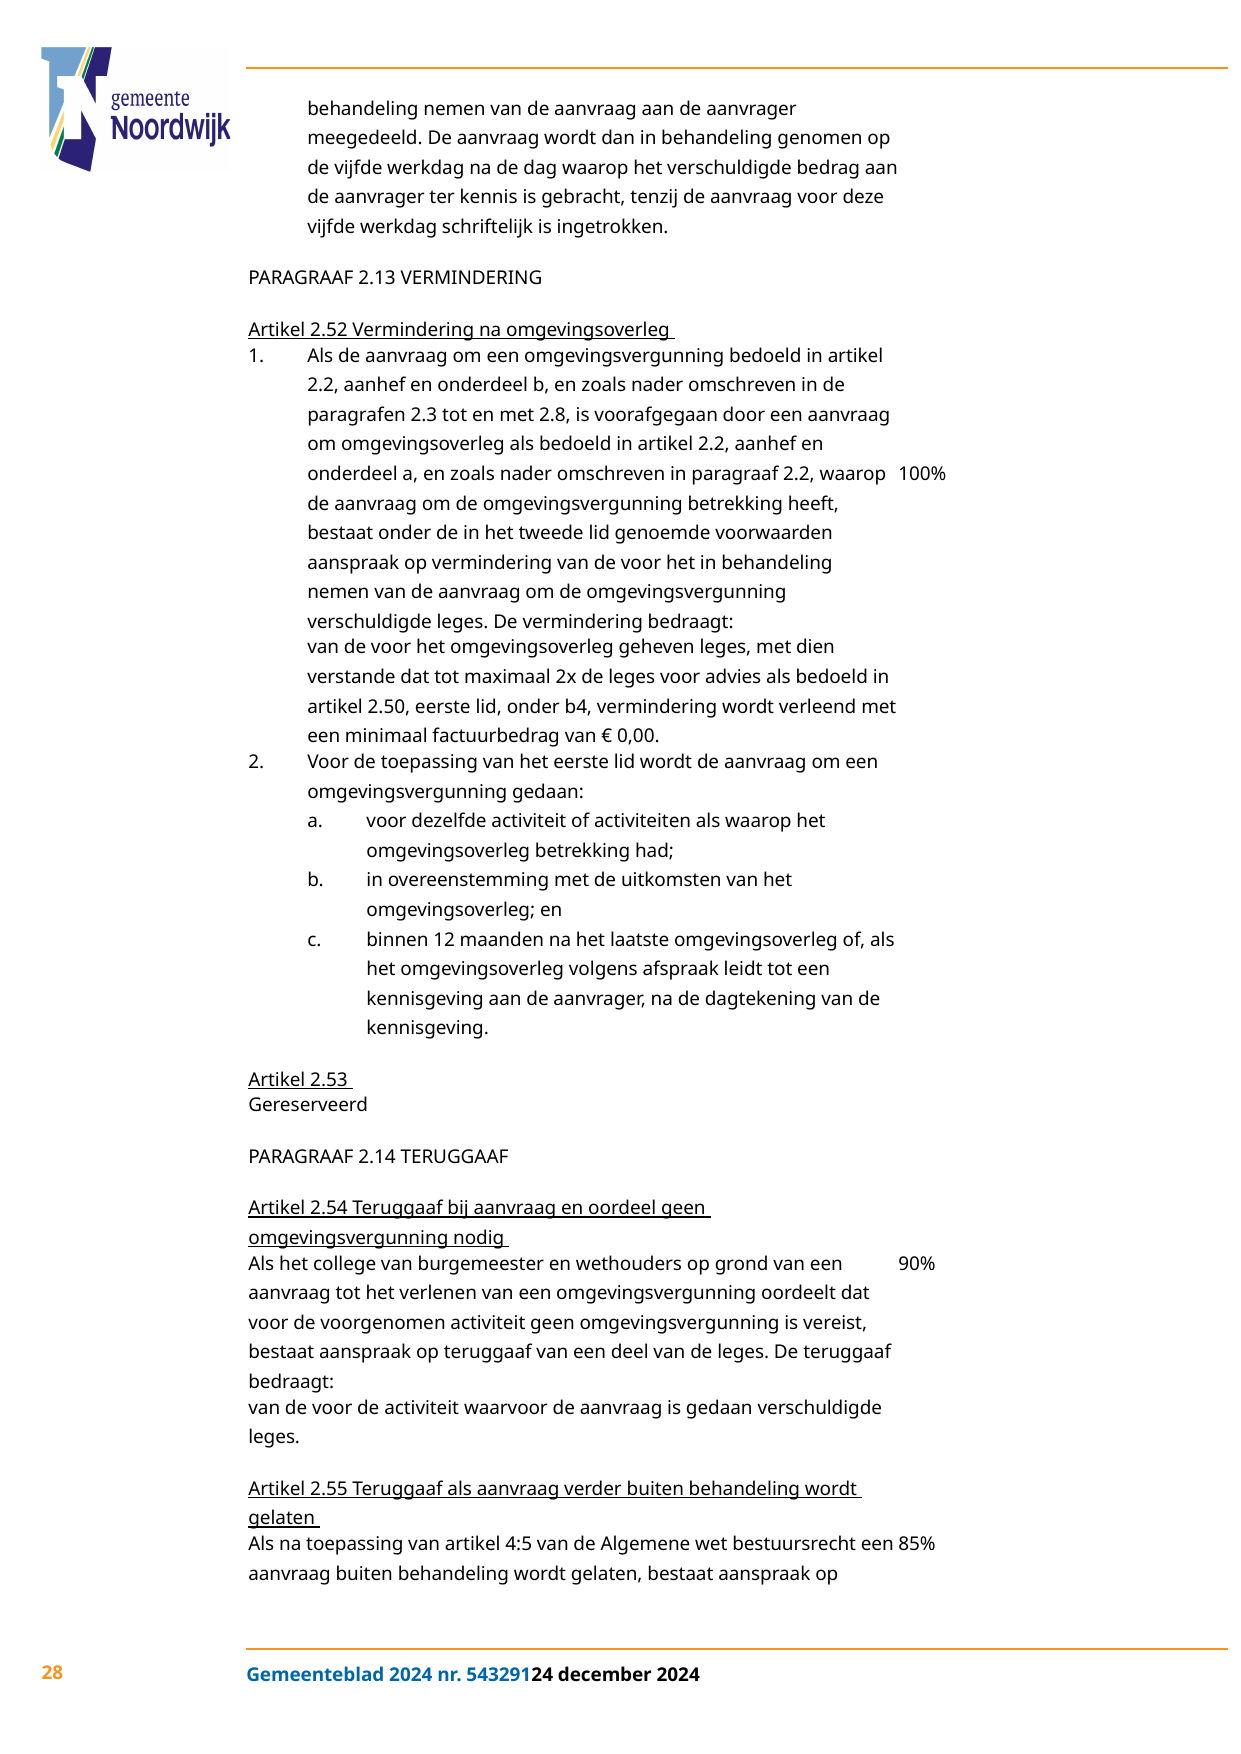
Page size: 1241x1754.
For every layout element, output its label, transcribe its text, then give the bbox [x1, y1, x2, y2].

table_cell [898, 1475, 1152, 1530]
table_cell [898, 1066, 1152, 1092]
table_cell 90% [898, 1250, 1152, 1394]
table_cell van de voor het omgevingsoverleg geheven leges, met dien verstande dat tot maximaal 2x de leges voor advies als bedoeld in artikel 2.50, eerste lid, onder b4, vermindering wordt verleend met een minimaal factuurbedrag van € 0,00. [248, 634, 898, 748]
table_cell [248, 1169, 898, 1194]
picture [41, 47, 231, 172]
table_cell [898, 290, 1152, 316]
table_cell [898, 1449, 1152, 1475]
table_cell [898, 239, 1152, 264]
table_cell [248, 1118, 898, 1143]
table_cell Artikel 2.53 [248, 1066, 898, 1092]
table_cell [248, 239, 898, 264]
table_cell 100% [898, 342, 1152, 634]
table_cell PARAGRAAF 2.13 VERMINDERING [248, 265, 898, 290]
table_cell van de voor de activiteit waarvoor de aanvraag is gedaan verschuldigde leges. [248, 1394, 898, 1449]
table_cell Als de aanvraag om een omgevingsvergunning bedoeld in artikel 2.2, aanhef en onderdeel b, en zoals nader omschreven in de paragrafen 2.3 tot en met 2.8, is voorafgegaan door een aanvraag om omgevingsoverleg als bedoeld in artikel 2.2, aanhef en onderdeel a, en zoals nader omschreven in paragraaf 2.2, waarop de aanvraag om de omgevingsvergunning betrekking heeft, bestaat onder de in het tweede lid genoemde voorwaarden aanspraak op vermindering van de voor het in behandeling nemen van de aanvraag om de omgevingsvergunning verschuldigde leges. De vermindering bedraagt: [248, 342, 898, 634]
table_cell [898, 748, 1152, 1040]
table_cell Als na toepassing van artikel 4:5 van de Algemene wet bestuursrecht een aanvraag buiten behandeling wordt gelaten, bestaat aanspraak op [248, 1530, 898, 1586]
table_cell [898, 1195, 1152, 1250]
table_cell 85% [898, 1530, 1152, 1586]
table_cell Gereserveerd [248, 1092, 898, 1117]
table_cell Artikel 2.55 Teruggaaf als aanvraag verder buiten behandeling wordt gelaten [248, 1475, 898, 1530]
table_cell [898, 1143, 1152, 1169]
table_cell [898, 1040, 1152, 1066]
table_cell [898, 265, 1152, 290]
table_cell PARAGRAAF 2.14 TERUGGAAF [248, 1143, 898, 1169]
table_cell Voor de toepassing van het eerste lid wordt de aanvraag om een omgevingsvergunning gedaan: voor dezelfde activiteit of activiteiten als waarop het omgevingsoverleg betrekking had; in overeenstemming met de uitkomsten van het omgevingsoverleg; en binnen 12 maanden na het laatste omgevingsoverleg of, als het omgevingsoverleg volgens afspraak leidt tot een kennisgeving aan de aanvrager, na de dagtekening van de kennisgeving. [248, 748, 898, 1040]
table_cell [898, 1394, 1152, 1449]
table_cell [898, 634, 1152, 748]
table_cell [248, 290, 898, 316]
table_cell Artikel 2.54 Teruggaaf bij aanvraag en oordeel geen omgevingsvergunning nodig [248, 1195, 898, 1250]
table_cell [898, 1092, 1152, 1117]
table_cell [898, 1169, 1152, 1194]
table_cell [898, 316, 1152, 342]
table_cell [248, 1449, 898, 1475]
table_cell [248, 1040, 898, 1066]
table_cell Als het college van burgemeester en wethouders op grond van een aanvraag tot het verlenen van een omgevingsvergunning oordeelt dat voor de voorgenomen activiteit geen omgevingsvergunning is vereist, bestaat aanspraak op teruggaaf van een deel van de leges. De teruggaaf bedraagt: [248, 1250, 898, 1394]
table_cell [898, 95, 1152, 239]
table_cell [898, 1118, 1152, 1143]
table_cell Artikel 2.52 Vermindering na omgevingsoverleg [248, 316, 898, 342]
table_cell behandeling nemen van de aanvraag aan de aanvrager meegedeeld. De aanvraag wordt dan in behandeling genomen op de vijfde werkdag na de dag waarop het verschuldigde bedrag aan de aanvrager ter kennis is gebracht, tenzij de aanvraag voor deze vijfde werkdag schriftelijk is ingetrokken. [248, 95, 898, 239]
